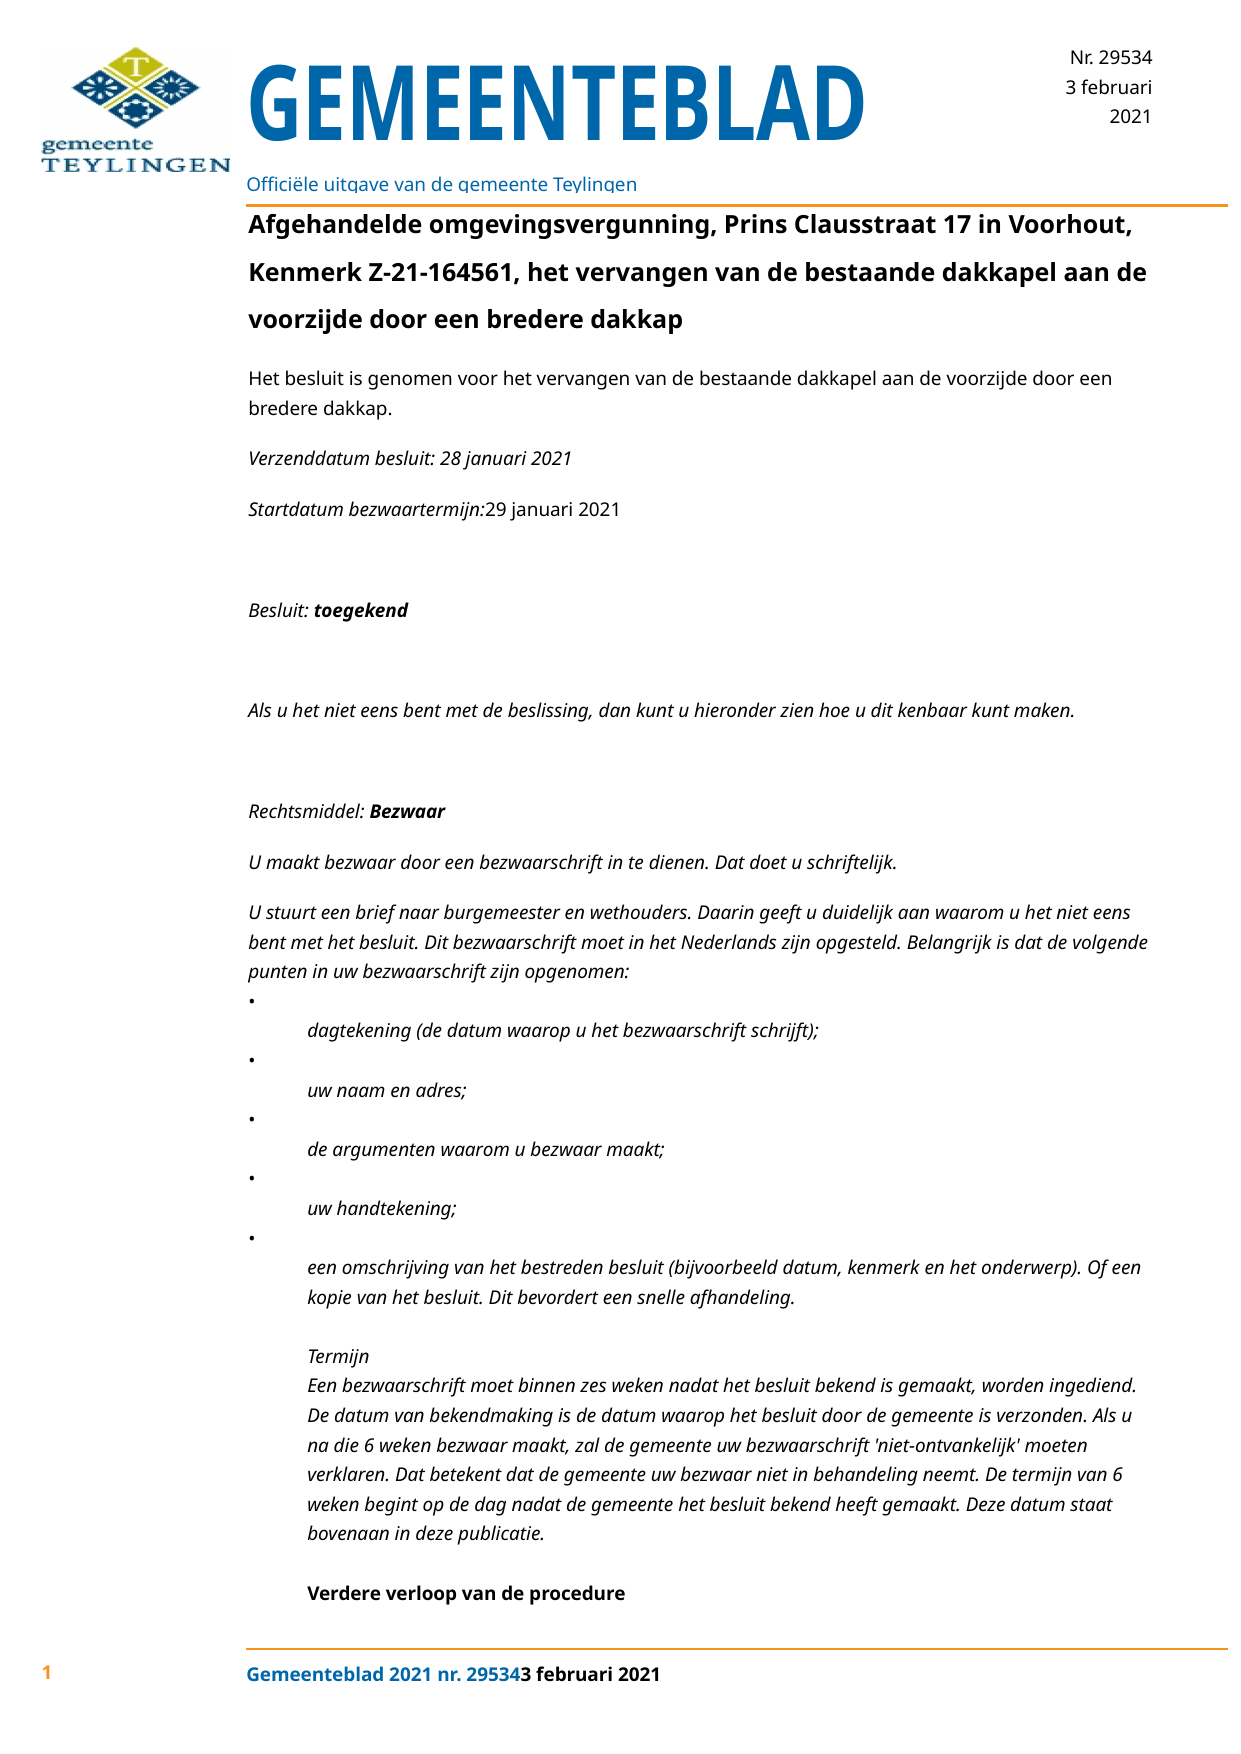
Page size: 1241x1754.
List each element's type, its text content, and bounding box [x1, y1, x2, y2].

text U maakt bezwaar door een bezwaarschrift in te dienen. Dat doet u schriftelijk. [248, 849, 1152, 874]
list de argumenten waarom u bezwaar maakt; [248, 1136, 1152, 1162]
text Besluit: toegekend [248, 597, 1152, 622]
list Verdere verloop van de procedure [248, 1580, 1152, 1605]
text Startdatum bezwaartermijn:29 januari 2021 [248, 496, 1152, 522]
text U stuurt een brief naar burgemeester en wethouders. Daarin geeft u duidelijk aan waarom u het niet eens bent met het besluit. Dit bezwaarschrift moet in het Nederlands zijn opgesteld. Belangrijk is dat de volgende punten in uw bezwaarschrift zijn opgenomen: [248, 899, 1152, 984]
text Als u het niet eens bent met de beslissing, dan kunt u hieronder zien hoe u dit kenbaar kunt maken. [248, 698, 1152, 723]
text Rechtsmiddel: Bezwaar [248, 798, 1152, 824]
text Verzenddatum besluit: 28 januari 2021 [248, 446, 1152, 471]
list Termijn [248, 1343, 1152, 1369]
list uw naam en adres; [248, 1077, 1152, 1102]
list dagtekening (de datum waarop u het bezwaarschrift schrijft); [248, 1018, 1152, 1043]
list uw handtekening; [248, 1195, 1152, 1221]
text Het besluit is genomen voor het vervangen van de bestaande dakkapel aan de voorzijde door een bredere dakkap. [248, 366, 1152, 421]
list een omschrijving van het bestreden besluit (bijvoorbeeld datum, kenmerk en het onderwerp). Of een kopie van het besluit. Dit bevordert een snelle afhandeling. [248, 1254, 1152, 1309]
picture [41, 47, 231, 172]
list Een bezwaarschrift moet binnen zes weken nadat het besluit bekend is gemaakt, worden ingediend. De datum van bekendmaking is de datum waarop het besluit door de gemeente is verzonden. Als u na die 6 weken bezwaar maakt, zal de gemeente uw bezwaarschrift 'niet-ontvankelijk' moeten verklaren. Dat betekent dat de gemeente uw bezwaar niet in behandeling neemt. De termijn van 6 weken begint op de dag nadat de gemeente het besluit bekend heeft gemaakt. Deze datum staat bovenaan in deze publicatie. [248, 1373, 1152, 1546]
text Afgehandelde omgevingsvergunning, Prins Clausstraat 17 in Voorhout, Kenmerk Z-21-164561, het vervangen van de bestaande dakkapel aan de voorzijde door een bredere dakkap [248, 207, 1152, 336]
